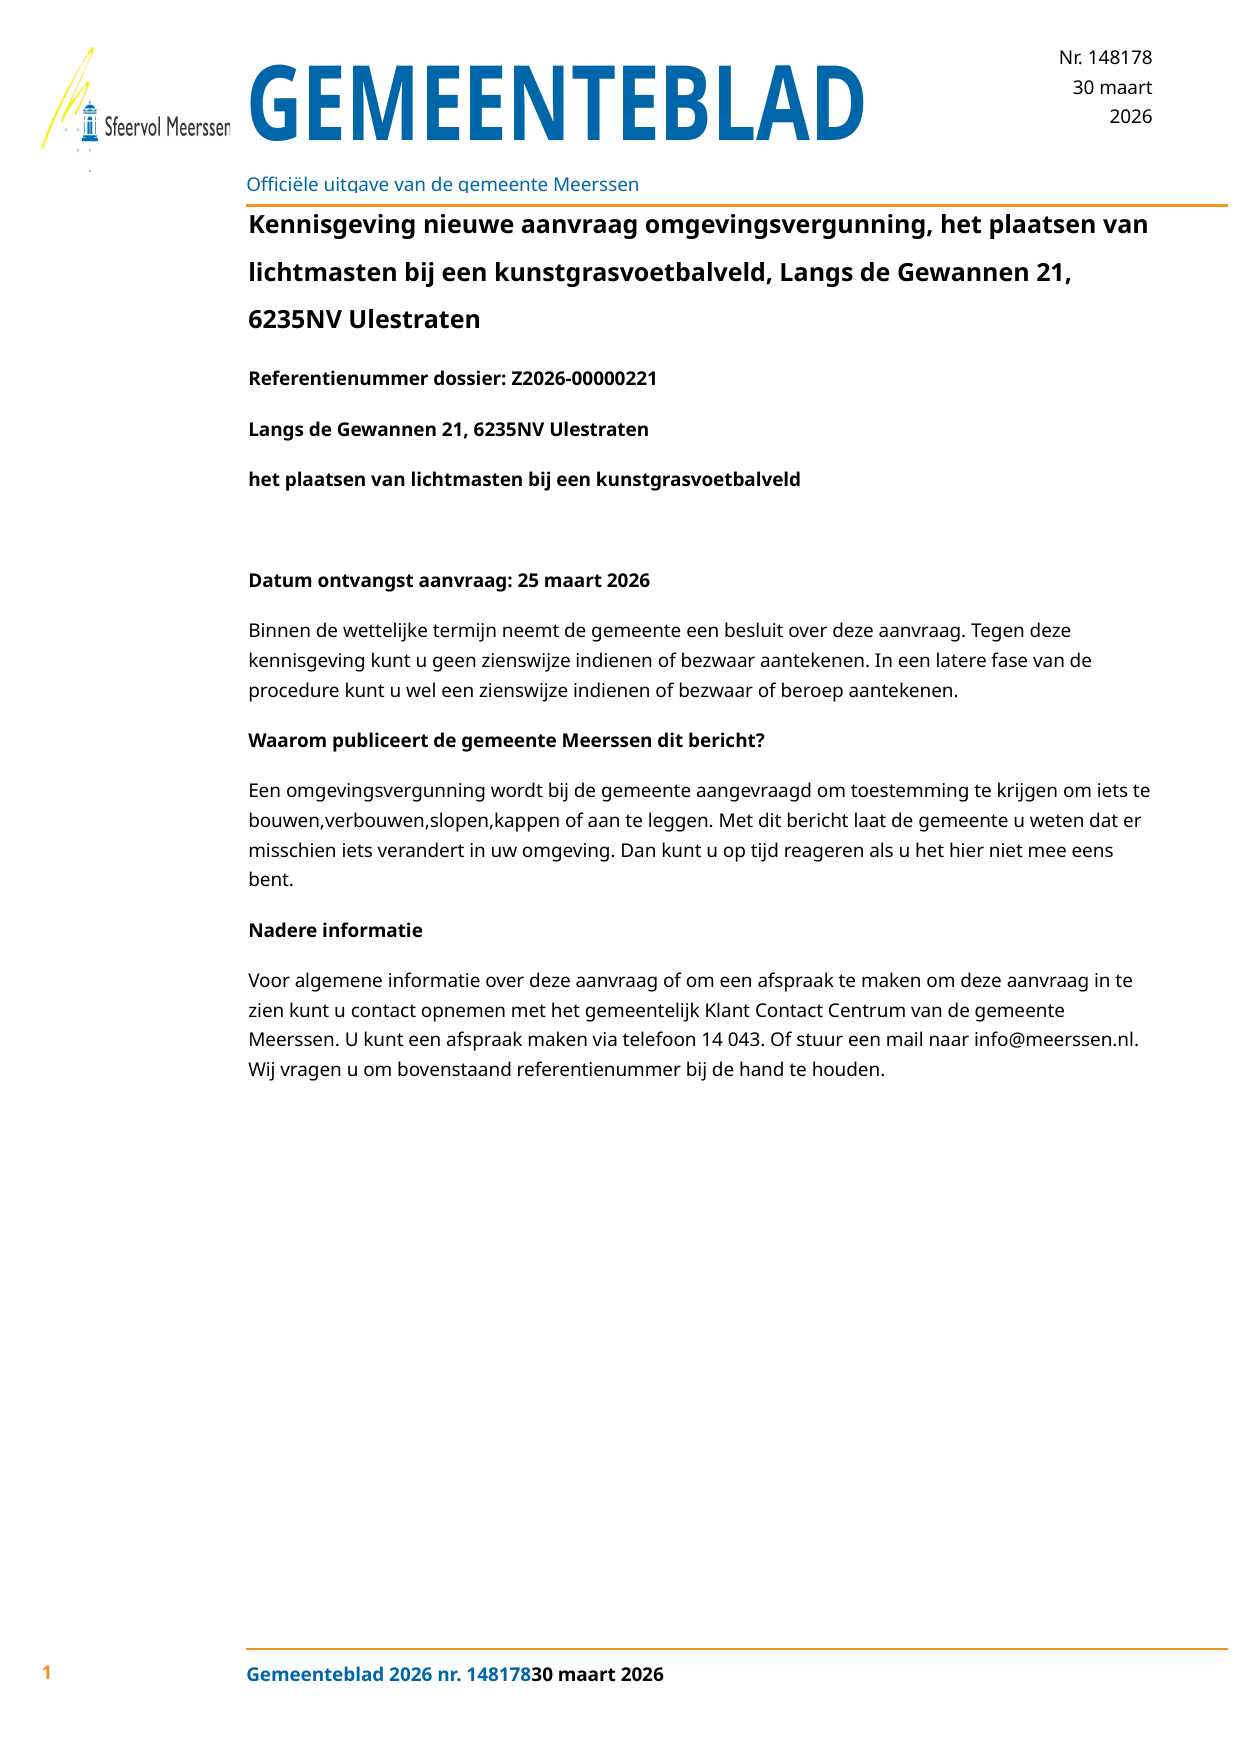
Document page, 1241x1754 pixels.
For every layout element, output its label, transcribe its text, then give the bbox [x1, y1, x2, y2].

picture [41, 47, 231, 172]
text Voor algemene informatie over deze aanvraag of om een afspraak te maken om deze aanvraag in te zien kunt u contact opnemen met het gemeentelijk Klant Contact Centrum van de gemeente Meerssen. U kunt een afspraak maken via telefoon 14 043. Of stuur een mail naar info@meerssen.nl. Wij vragen u om bovenstaand referentienummer bij de hand te houden. [248, 967, 1152, 1082]
text Binnen de wettelijke termijn neemt de gemeente een besluit over deze aanvraag. Tegen deze kennisgeving kunt u geen zienswijze indienen of bezwaar aantekenen. In een latere fase van de procedure kunt u wel een zienswijze indienen of bezwaar of beroep aantekenen. [248, 618, 1152, 702]
text Datum ontvangst aanvraag: 25 maart 2026 [248, 567, 1152, 593]
text Nadere informatie [248, 917, 1152, 942]
text Referentienummer dossier: Z2026-00000221 [248, 366, 1152, 391]
text Waarom publiceert de gemeente Meerssen dit bericht? [248, 727, 1152, 753]
text Langs de Gewannen 21, 6235NV Ulestraten [248, 416, 1152, 442]
text Een omgevingsvergunning wordt bij de gemeente aangevraagd om toestemming te krijgen om iets te bouwen,verbouwen,slopen,kappen of aan te leggen. Met dit bericht laat de gemeente u weten dat er misschien iets verandert in uw omgeving. Dan kunt u op tijd reageren als u het hier niet mee eens bent. [248, 778, 1152, 892]
text Kennisgeving nieuwe aanvraag omgevingsvergunning, het plaatsen van lichtmasten bij een kunstgrasvoetbalveld, Langs de Gewannen 21, 6235NV Ulestraten [248, 207, 1152, 336]
text het plaatsen van lichtmasten bij een kunstgrasvoetbalveld [248, 466, 1152, 492]
